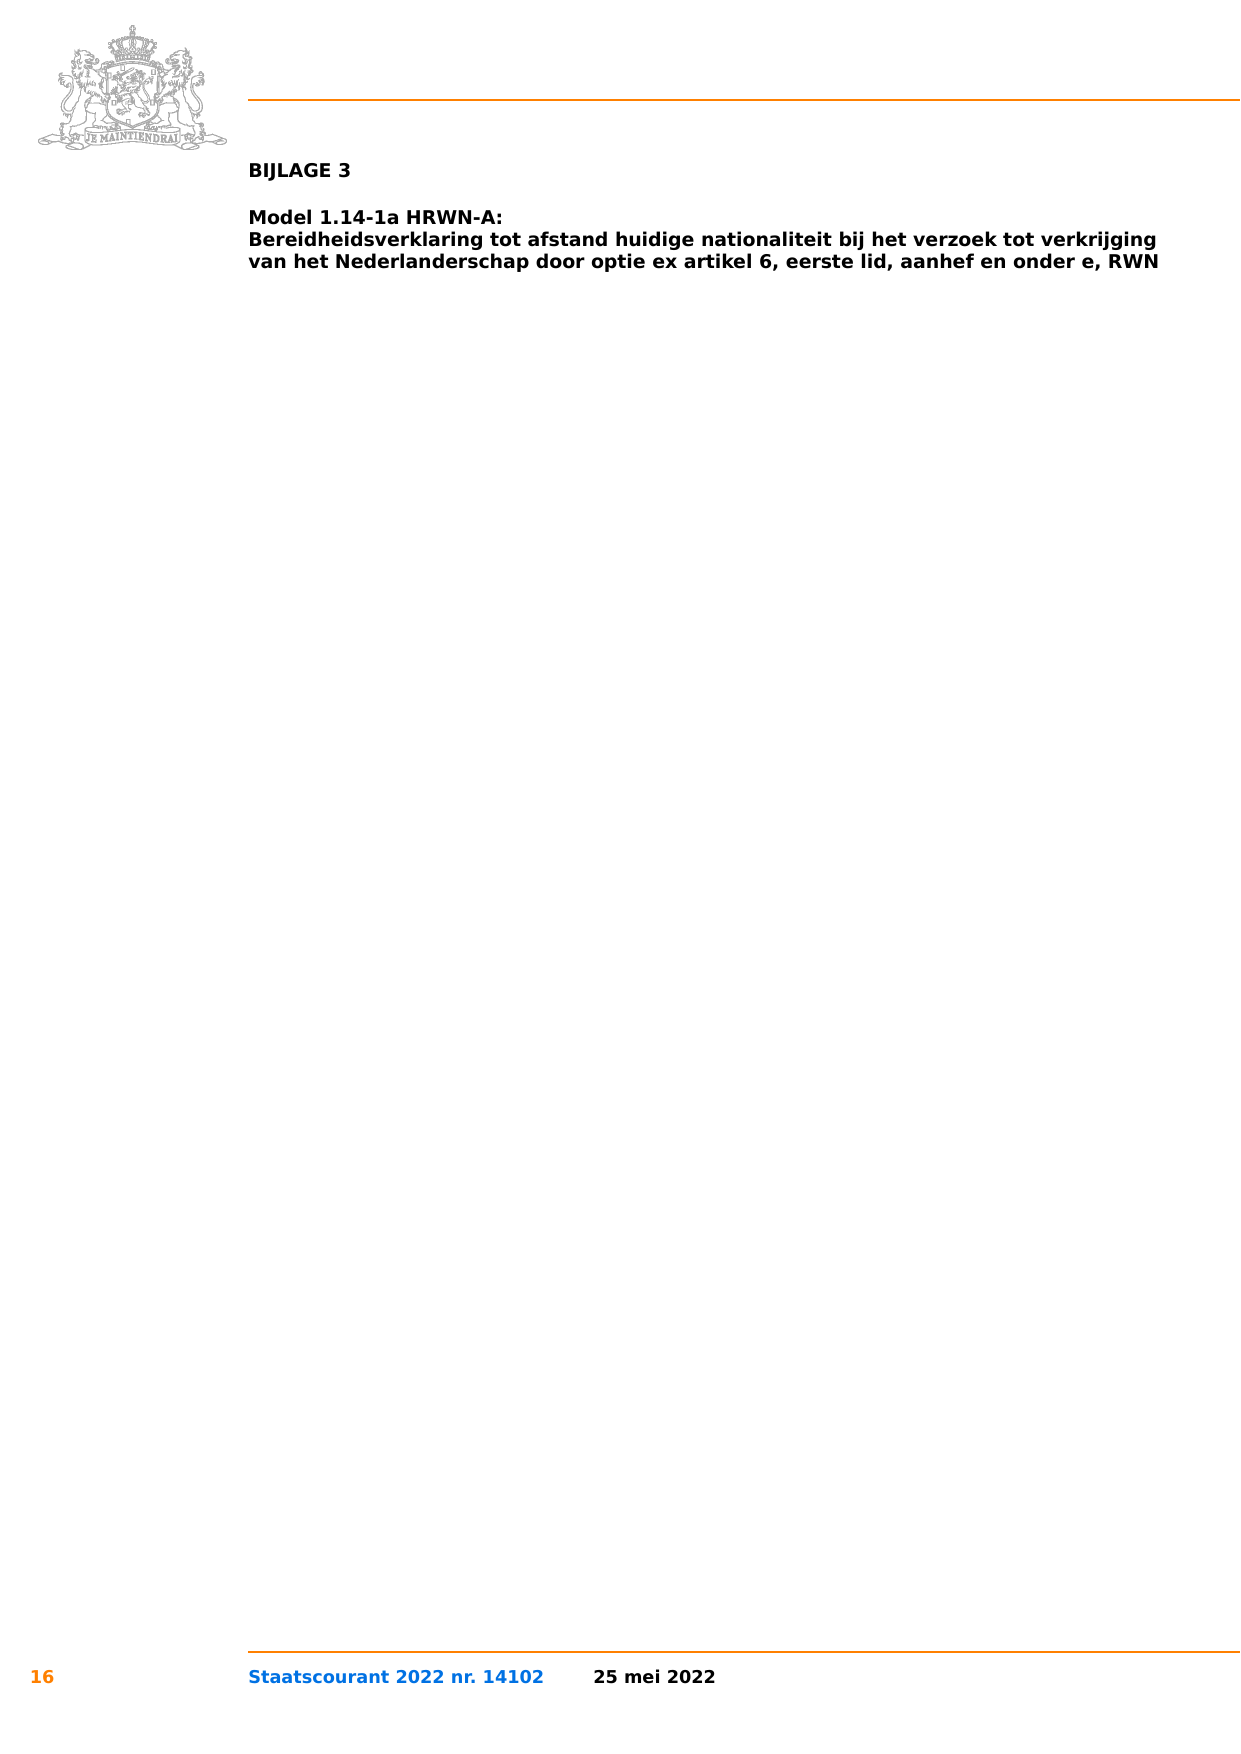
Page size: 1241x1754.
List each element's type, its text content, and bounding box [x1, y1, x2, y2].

text Model 1.14-1a HRWN-A: [248, 207, 1163, 229]
subtitle BIJLAGE 3 [248, 160, 1163, 182]
text Bereidheidsverklaring tot afstand huidige nationaliteit bij het verzoek tot verkrijging van het Nederlanderschap door optie ex artikel 6, eerste lid, aanhef en onder e, RWN [248, 229, 1163, 273]
picture [38, 25, 227, 150]
